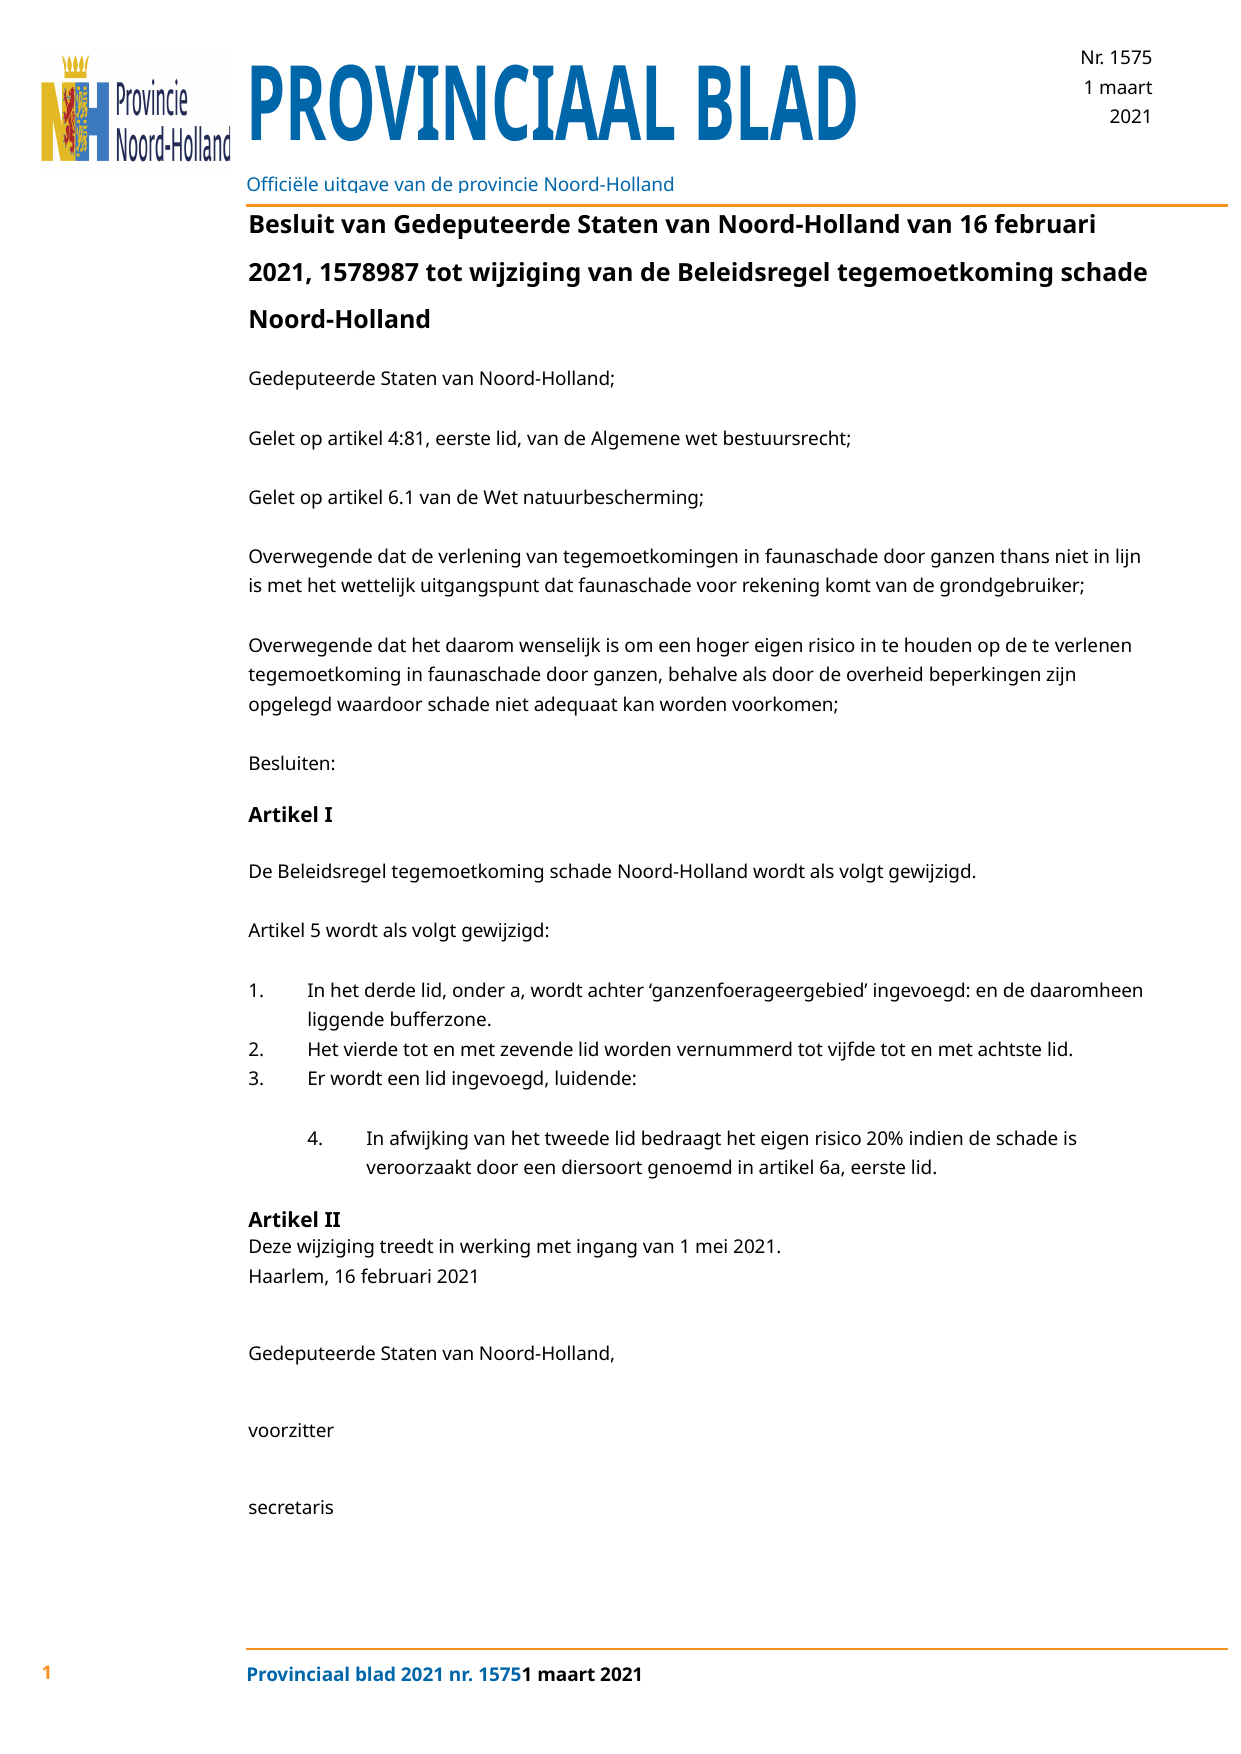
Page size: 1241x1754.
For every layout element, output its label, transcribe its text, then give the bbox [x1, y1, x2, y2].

text secretaris [248, 1494, 1152, 1520]
picture [41, 47, 231, 172]
text Gedeputeerde Staten van Noord-Holland; [248, 366, 1152, 391]
text Besluit van Gedeputeerde Staten van Noord-Holland van 16 februari 2021, 1578987 tot wijziging van de Beleidsregel tegemoetkoming schade Noord-Holland [248, 207, 1152, 336]
text Gelet op artikel 4:81, eerste lid, van de Algemene wet bestuursrecht; [248, 425, 1152, 450]
text Deze wijziging treedt in werking met ingang van 1 mei 2021. [248, 1233, 1152, 1259]
text De Beleidsregel tegemoetkoming schade Noord-Holland wordt als volgt gewijzigd. [248, 858, 1152, 884]
text voorzitter [248, 1417, 1152, 1443]
text Overwegende dat de verlening van tegemoetkomingen in faunaschade door ganzen thans niet in lijn is met het wettelijk uitgangspunt dat faunaschade voor rekening komt van de grondgebruiker; [248, 543, 1152, 598]
text Haarlem, 16 februari 2021 [248, 1263, 1152, 1288]
list Het vierde tot en met zevende lid worden vernummerd tot vijfde tot en met achtste lid. [248, 1036, 1152, 1062]
text Besluiten: [248, 750, 1152, 776]
text Overwegende dat het daarom wenselijk is om een hoger eigen risico in te houden op de te verlenen tegemoetkoming in faunaschade door ganzen, behalve als door de overheid beperkingen zijn opgelegd waardoor schade niet adequaat kan worden voorkomen; [248, 632, 1152, 717]
text Artikel 5 wordt als volgt gewijzigd: [248, 918, 1152, 943]
list In het derde lid, onder a, wordt achter ‘ganzenfoerageergebied’ ingevoegd: en de daaromheen liggende bufferzone. [248, 977, 1152, 1032]
text Gedeputeerde Staten van Noord-Holland, [248, 1340, 1152, 1366]
text Gelet op artikel 6.1 van de Wet natuurbescherming; [248, 484, 1152, 509]
text Artikel II [248, 1205, 1152, 1233]
list Er wordt een lid ingevoegd, luidende: [248, 1066, 1152, 1091]
list In afwijking van het tweede lid bedraagt het eigen risico 20% indien de schade is veroorzaakt door een diersoort genoemd in artikel 6a, eerste lid. [307, 1125, 1152, 1180]
text Artikel I [248, 801, 1152, 829]
